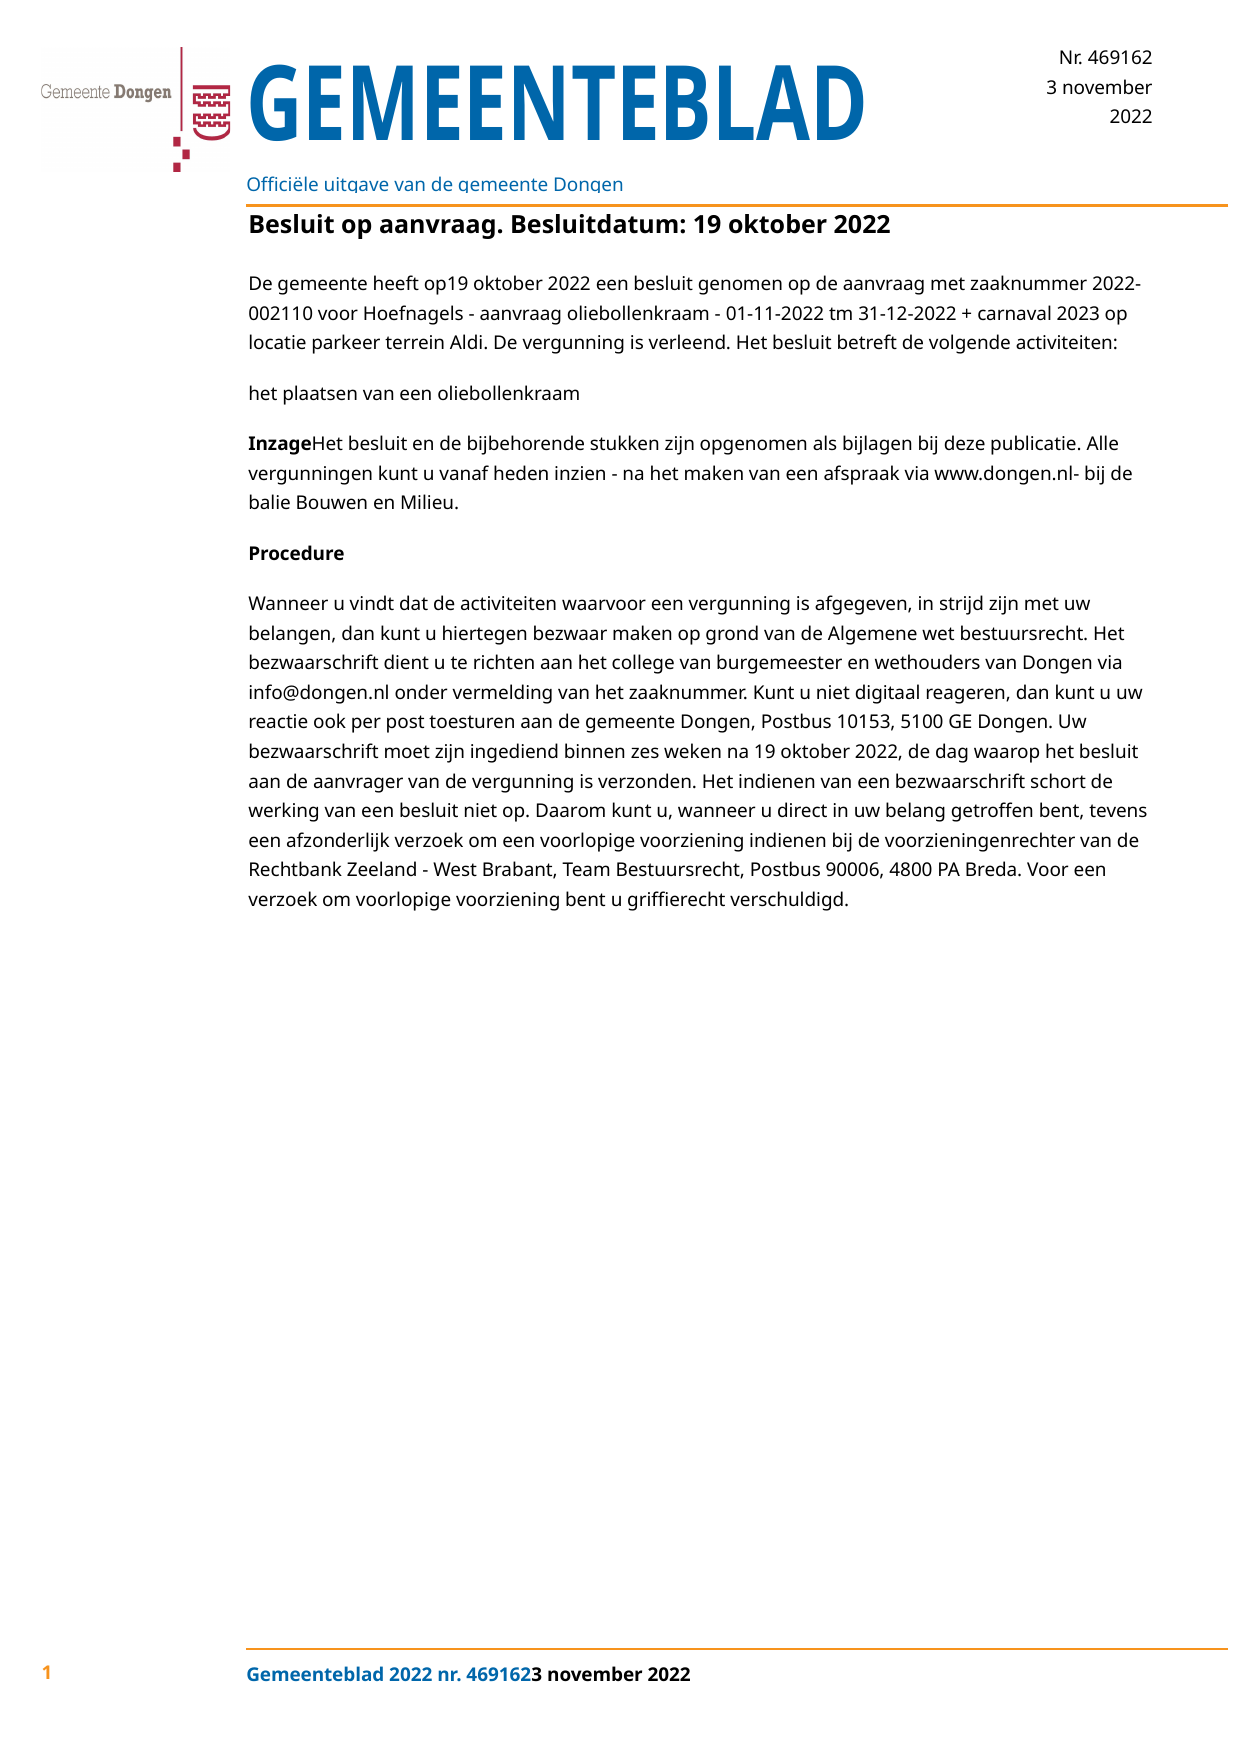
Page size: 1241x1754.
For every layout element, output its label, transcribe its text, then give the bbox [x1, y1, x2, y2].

picture [41, 47, 231, 172]
text InzageHet besluit en de bijbehorende stukken zijn opgenomen als bijlagen bij deze publicatie. Alle vergunningen kunt u vanaf heden inzien - na het maken van een afspraak via www.dongen.nl- bij de balie Bouwen en Milieu. [248, 430, 1152, 515]
text het plaatsen van een oliebollenkraam [248, 380, 1152, 406]
text Procedure [248, 540, 1152, 566]
text De gemeente heeft op19 oktober 2022 een besluit genomen op de aanvraag met zaaknummer 2022-002110 voor Hoefnagels - aanvraag oliebollenkraam - 01-11-2022 tm 31-12-2022 + carnaval 2023 op locatie parkeer terrein Aldi. De vergunning is verleend. Het besluit betreft de volgende activiteiten: [248, 270, 1152, 355]
text Besluit op aanvraag. Besluitdatum: 19 oktober 2022 [248, 207, 1152, 241]
text Wanneer u vindt dat de activiteiten waarvoor een vergunning is afgegeven, in strijd zijn met uw belangen, dan kunt u hiertegen bezwaar maken op grond van de Algemene wet bestuursrecht. Het bezwaarschrift dient u te richten aan het college van burgemeester en wethouders van Dongen via info@dongen.nl onder vermelding van het zaaknummer. Kunt u niet digitaal reageren, dan kunt u uw reactie ook per post toesturen aan de gemeente Dongen, Postbus 10153, 5100 GE Dongen. Uw bezwaarschrift moet zijn ingediend binnen zes weken na 19 oktober 2022, de dag waarop het besluit aan de aanvrager van de vergunning is verzonden. Het indienen van een bezwaarschrift schort de werking van een besluit niet op. Daarom kunt u, wanneer u direct in uw belang getroffen bent, tevens een afzonderlijk verzoek om een voorlopige voorziening indienen bij de voorzieningenrechter van de Rechtbank Zeeland - West Brabant, Team Bestuursrecht, Postbus 90006, 4800 PA Breda. Voor een verzoek om voorlopige voorziening bent u griffierecht verschuldigd. [248, 590, 1152, 912]
